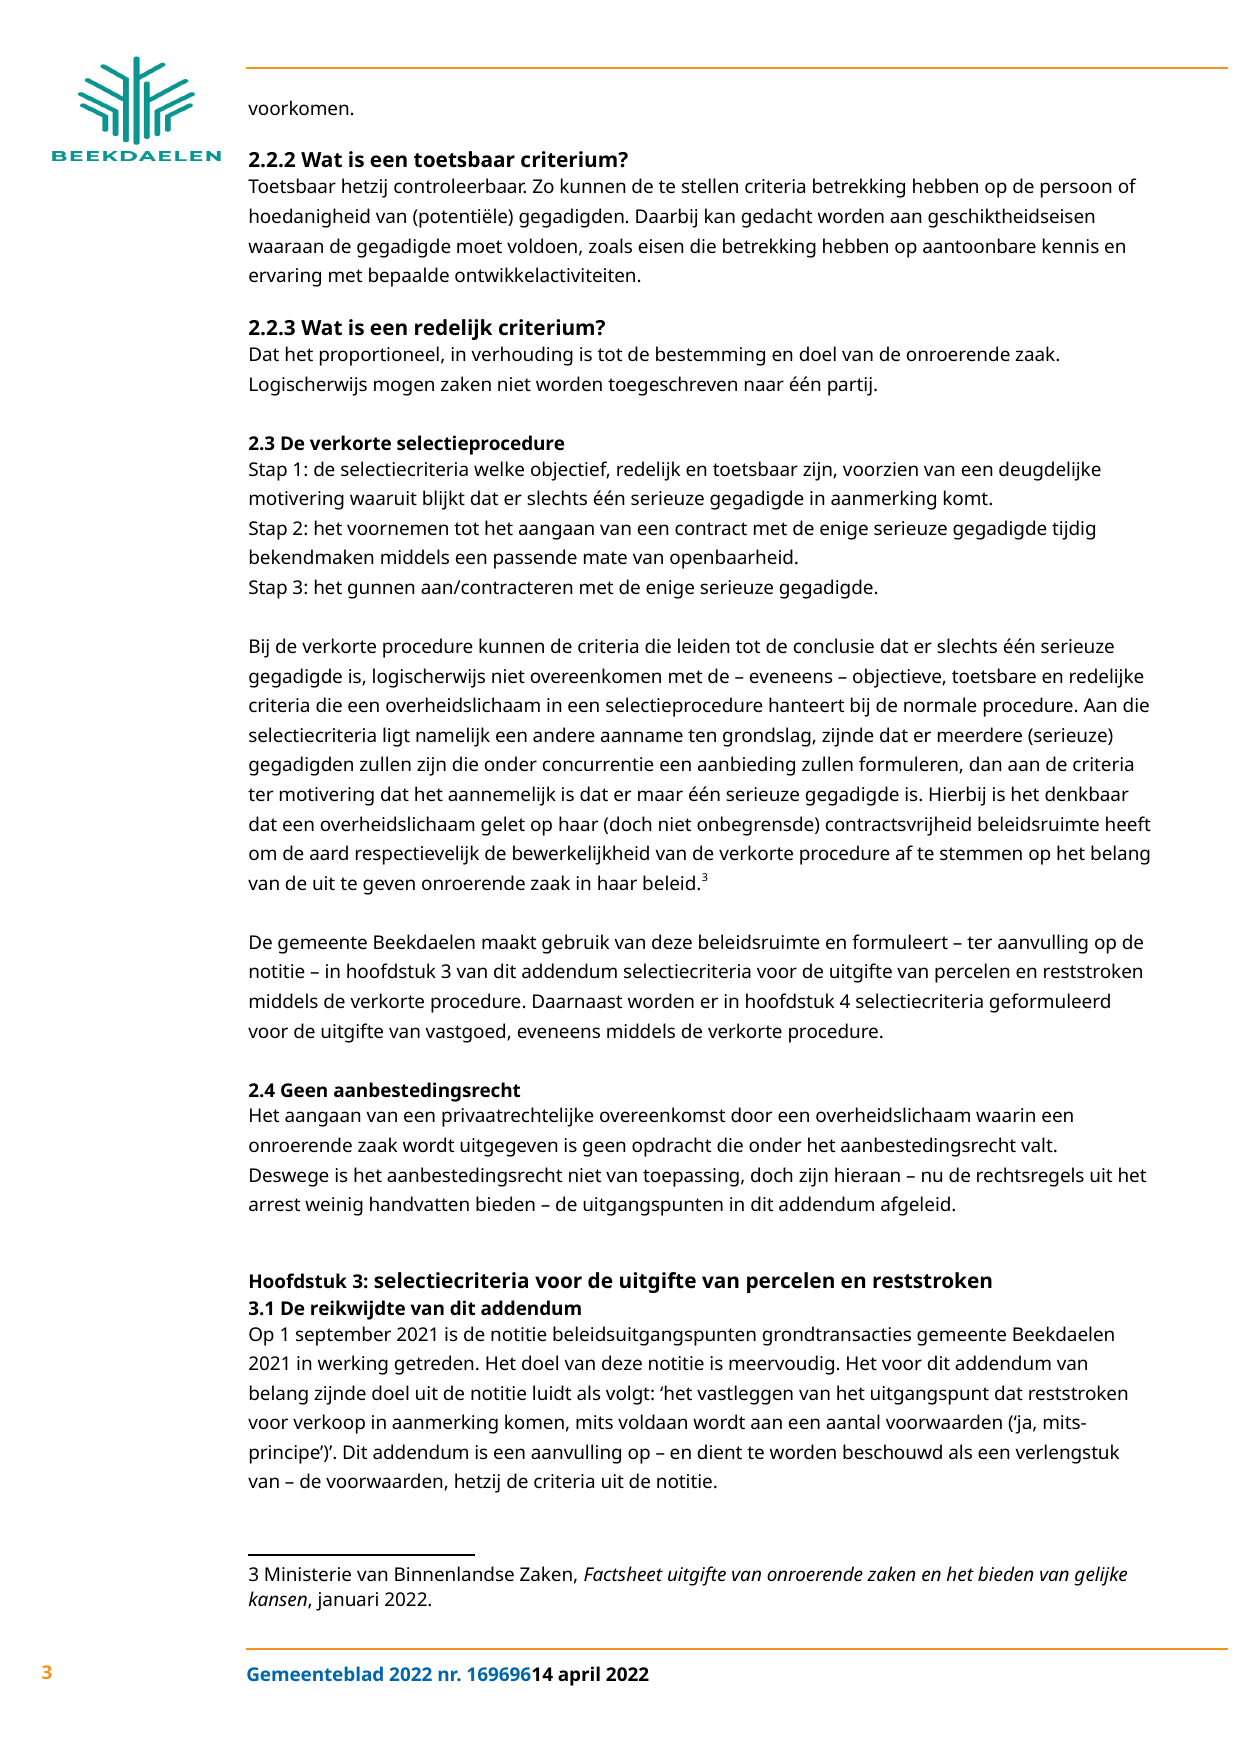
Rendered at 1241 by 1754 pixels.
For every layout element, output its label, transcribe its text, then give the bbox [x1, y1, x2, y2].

text Stap 2: het voornemen tot het aangaan van een contract met de enige serieuze gegadigde tijdig bekendmaken middels een passende mate van openbaarheid. [248, 515, 1152, 570]
text Stap 3: het gunnen aan/contracteren met de enige serieuze gegadigde. [248, 574, 1152, 600]
text Het aangaan van een privaatrechtelijke overeenkomst door een overheidslichaam waarin een onroerende zaak wordt uitgegeven is geen opdracht die onder het aanbestedingsrecht valt. [248, 1103, 1152, 1158]
text Toetsbaar hetzij controleerbaar. Zo kunnen de te stellen criteria betrekking hebben op de persoon of hoedanigheid van (potentiële) gegadigden. Daarbij kan gedacht worden aan geschiktheidseisen waaraan de gegadigde moet voldoen, zoals eisen die betrekking hebben op aantoonbare kennis en ervaring met bepaalde ontwikkelactiviteiten. [248, 174, 1152, 288]
text Deswege is het aanbestedingsrecht niet van toepassing, doch zijn hieraan – nu de rechtsregels uit het arrest weinig handvatten bieden – de uitgangspunten in dit addendum afgeleid. [248, 1162, 1152, 1217]
text Op 1 september 2021 is de notitie beleidsuitgangspunten grondtransacties gemeente Beekdaelen 2021 in werking getreden. Het doel van deze notitie is meervoudig. Het voor dit addendum van belang zijnde doel uit de notitie luidt als volgt: ‘het vastleggen van het uitgangspunt dat reststroken voor verkoop in aanmerking komen, mits voldaan wordt aan een aantal voorwaarden (‘ja, mits-principe’)’. Dit addendum is een aanvulling op – en dient te worden beschouwd als een verlengstuk van – de voorwaarden, hetzij de criteria uit de notitie. [248, 1321, 1152, 1494]
picture [41, 47, 231, 172]
text Bij de verkorte procedure kunnen de criteria die leiden tot de conclusie dat er slechts één serieuze gegadigde is, logischerwijs niet overeenkomen met de – eveneens – objectieve, toetsbare en redelijke criteria die een overheidslichaam in een selectieprocedure hanteert bij de normale procedure. Aan die selectiecriteria ligt namelijk een andere aanname ten grondslag, zijnde dat er meerdere (serieuze) gegadigden zullen zijn die onder concurrentie een aanbieding zullen formuleren, dan aan de criteria ter motivering dat het aannemelijk is dat er maar één serieuze gegadigde is. Hierbij is het denkbaar dat een overheidslichaam gelet op haar (doch niet onbegrensde) contractsvrijheid beleidsruimte heeft om de aard respectievelijk de bewerkelijkheid van de verkorte procedure af te stemmen op het belang van de uit te geven onroerende zaak in haar beleid. [248, 633, 1152, 896]
text 2.2.2 Wat is een toetsbaar criterium? [248, 145, 1152, 174]
text 2.2.3 Wat is een redelijk criterium? [248, 313, 1152, 341]
text Stap 1: de selectiecriteria welke objectief, redelijk en toetsbaar zijn, voorzien van een deugdelijke motivering waaruit blijkt dat er slechts één serieuze gegadigde in aanmerking komt. [248, 456, 1152, 511]
text Ministerie van Binnenlandse Zaken, Factsheet uitgifte van onroerende zaken en het bieden van gelijke kansen, januari 2022. [248, 1561, 1152, 1612]
text Dat het proportioneel, in verhouding is tot de bestemming en doel van de onroerende zaak. Logischerwijs mogen zaken niet worden toegeschreven naar één partij. [248, 341, 1152, 397]
text Hoofdstuk 3: selectiecriteria voor de uitgifte van percelen en reststroken [248, 1267, 1152, 1295]
text voorkomen. [248, 95, 1152, 121]
text De gemeente Beekdaelen maakt gebruik van deze beleidsruimte en formuleert – ter aanvulling op de notitie – in hoofdstuk 3 van dit addendum selectiecriteria voor de uitgifte van percelen en reststroken middels de verkorte procedure. Daarnaast worden er in hoofdstuk 4 selectiecriteria geformuleerd voor de uitgifte van vastgoed, eveneens middels de verkorte procedure. [248, 929, 1152, 1043]
text 2.4 Geen aanbestedingsrecht [248, 1077, 1152, 1103]
text 2.3 De verkorte selectieprocedure [248, 430, 1152, 456]
text 3.1 De reikwijdte van dit addendum [248, 1295, 1152, 1321]
